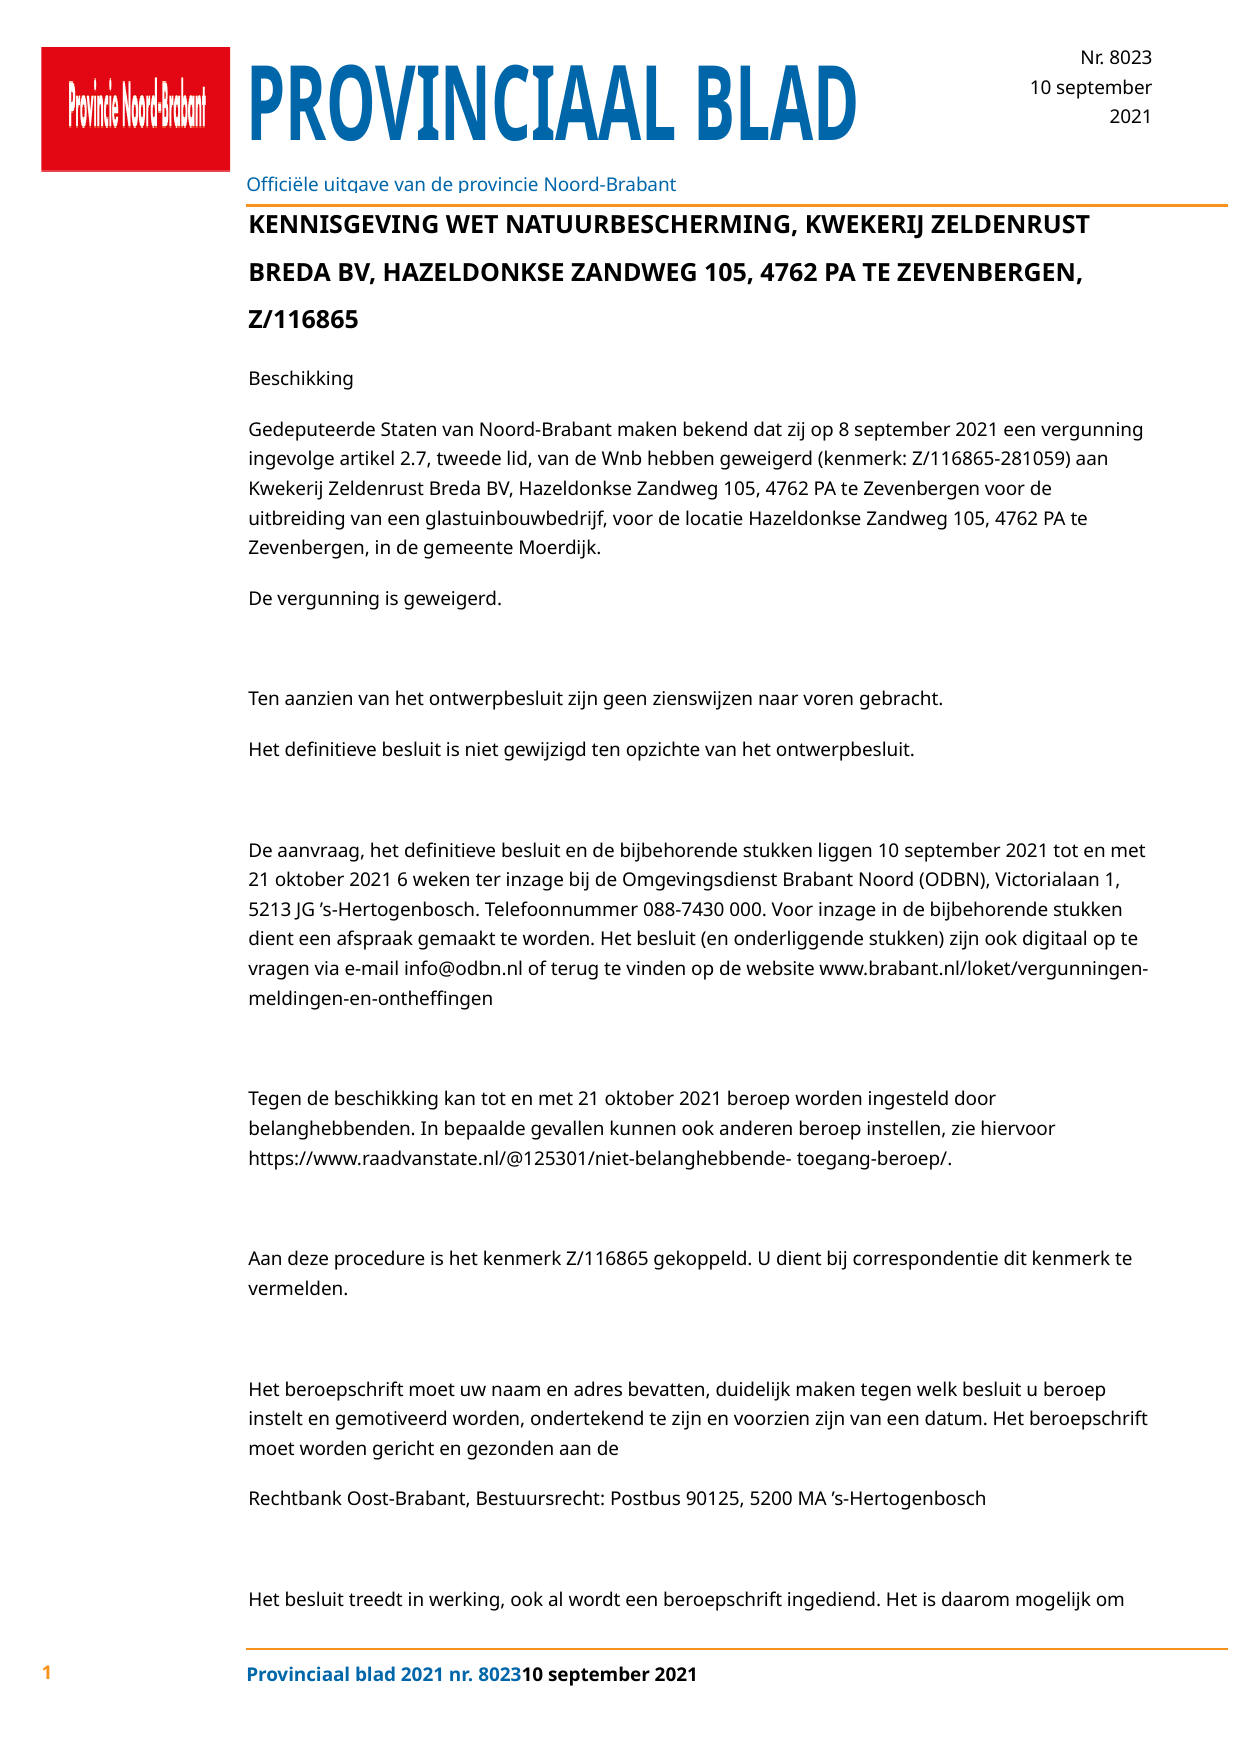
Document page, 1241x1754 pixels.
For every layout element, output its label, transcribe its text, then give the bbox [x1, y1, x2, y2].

text Gedeputeerde Staten van Noord-Brabant maken bekend dat zij op 8 september 2021 een vergunning ingevolge artikel 2.7, tweede lid, van de Wnb hebben geweigerd (kenmerk: Z/116865-281059) aan Kwekerij Zeldenrust Breda BV, Hazeldonkse Zandweg 105, 4762 PA te Zevenbergen voor de uitbreiding van een glastuinbouwbedrijf, voor de locatie Hazeldonkse Zandweg 105, 4762 PA te Zevenbergen, in de gemeente Moerdijk. [248, 416, 1152, 560]
text Ten aanzien van het ontwerpbesluit zijn geen zienswijzen naar voren gebracht. [248, 686, 1152, 711]
text Tegen de beschikking kan tot en met 21 oktober 2021 beroep worden ingesteld door belanghebbenden. In bepaalde gevallen kunnen ook anderen beroep instellen, zie hiervoor https://www.raadvanstate.nl/@125301/niet-belanghebbende- toegang-beroep/. [248, 1086, 1152, 1170]
text Aan deze procedure is het kenmerk Z/116865 gekoppeld. U dient bij correspondentie dit kenmerk te vermelden. [248, 1246, 1152, 1301]
text KENNISGEVING WET NATUURBESCHERMING, KWEKERIJ ZELDENRUST BREDA BV, HAZELDONKSE ZANDWEG 105, 4762 PA TE ZEVENBERGEN, Z/116865 [248, 207, 1152, 336]
text Het besluit treedt in werking, ook al wordt een beroepschrift ingediend. Het is daarom mogelijk om [248, 1586, 1152, 1612]
text Het definitieve besluit is niet gewijzigd ten opzichte van het ontwerpbesluit. [248, 736, 1152, 762]
picture [41, 47, 231, 172]
text De aanvraag, het definitieve besluit en de bijbehorende stukken liggen 10 september 2021 tot en met 21 oktober 2021 6 weken ter inzage bij de Omgevingsdienst Brabant Noord (ODBN), Victorialaan 1, 5213 JG ’s-Hertogenbosch. Telefoonnummer 088-7430 000. Voor inzage in de bijbehorende stukken dient een afspraak gemaakt te worden. Het besluit (en onderliggende stukken) zijn ook digitaal op te vragen via e-mail info@odbn.nl of terug te vinden op de website www.brabant.nl/loket/vergunningen-meldingen-en-ontheffingen [248, 837, 1152, 1010]
text Rechtbank Oost-Brabant, Bestuursrecht: Postbus 90125, 5200 MA ’s-Hertogenbosch [248, 1486, 1152, 1511]
text De vergunning is geweigerd. [248, 585, 1152, 610]
text Beschikking [248, 366, 1152, 391]
text Het beroepschrift moet uw naam en adres bevatten, duidelijk maken tegen welk besluit u beroep instelt en gemotiveerd worden, ondertekend te zijn en voorzien zijn van een datum. Het beroepschrift moet worden gericht en gezonden aan de [248, 1376, 1152, 1461]
